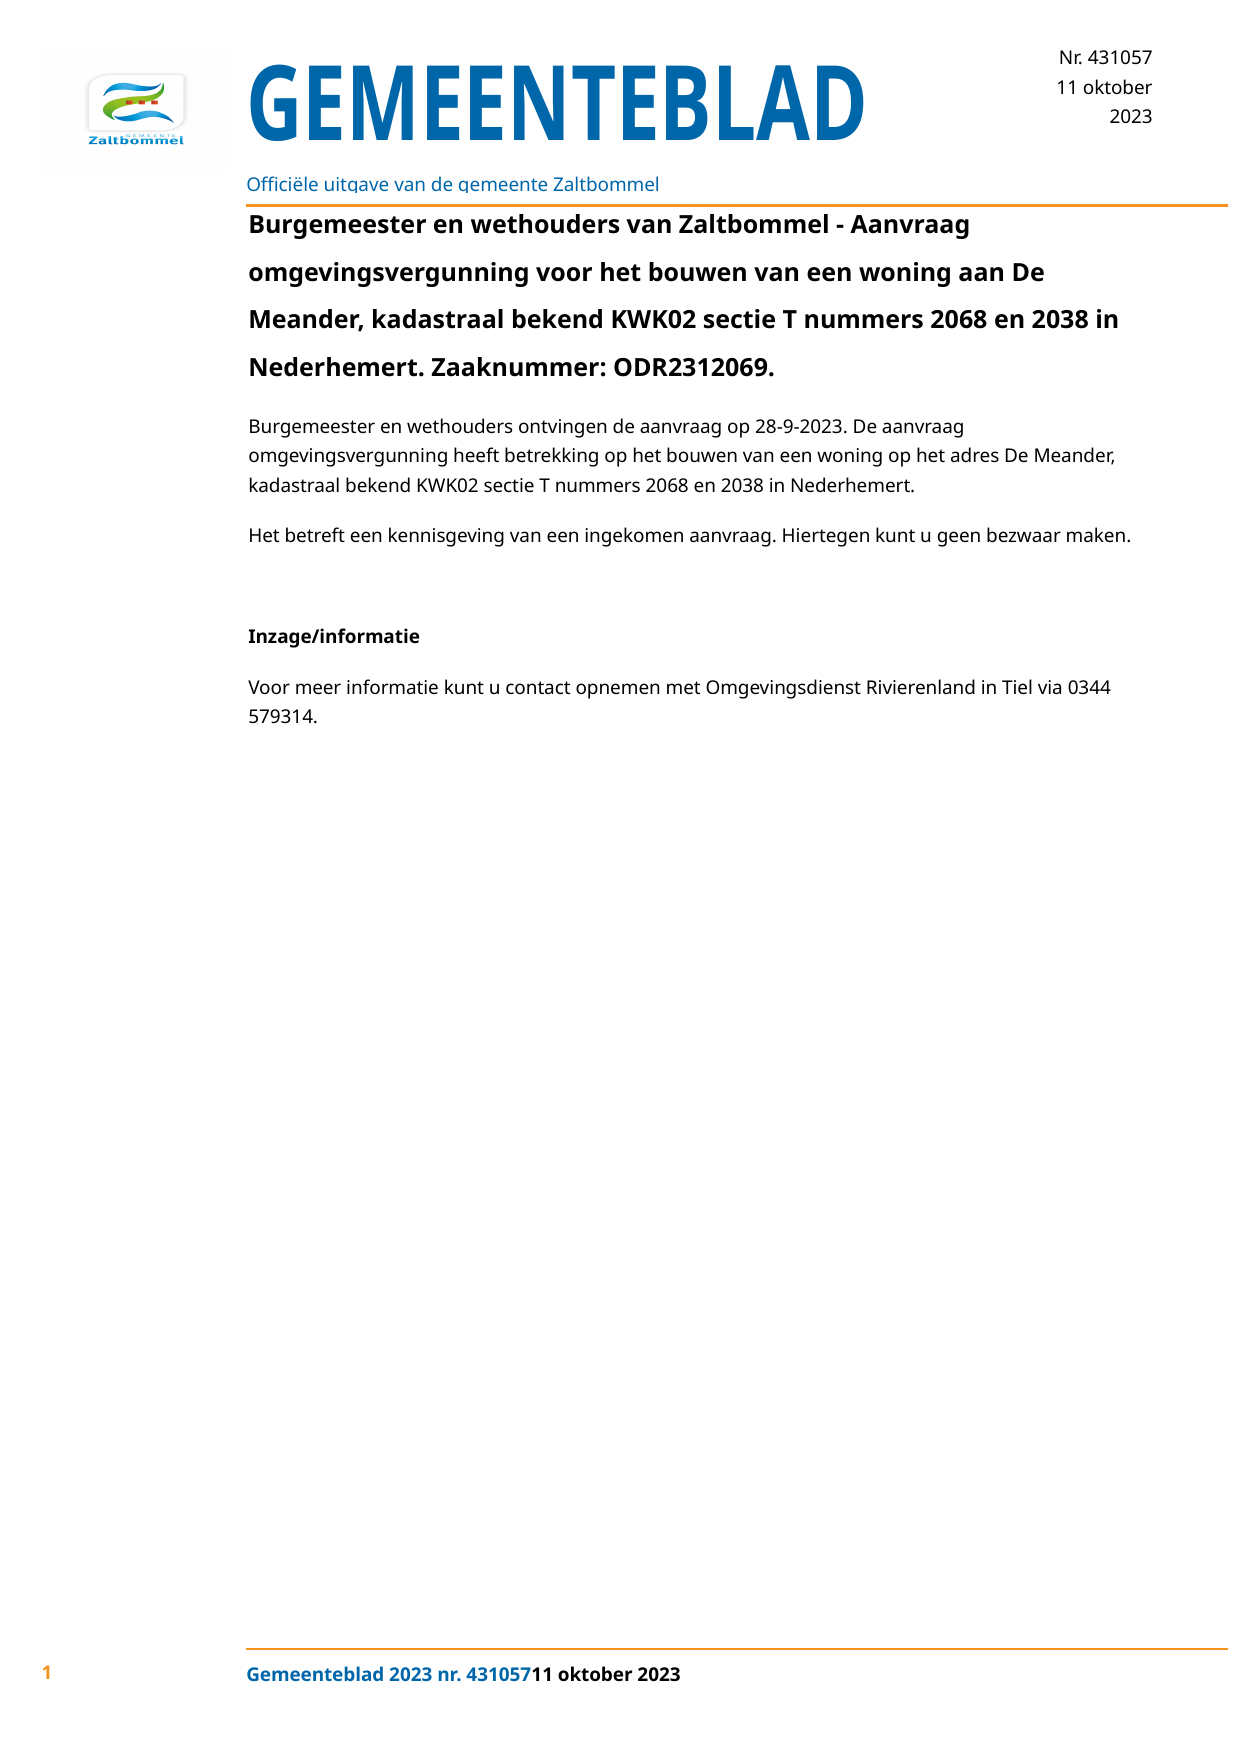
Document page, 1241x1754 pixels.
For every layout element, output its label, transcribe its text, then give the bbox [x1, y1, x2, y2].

text Burgemeester en wethouders ontvingen de aanvraag op 28-9-2023. De aanvraag omgevingsvergunning heeft betrekking op het bouwen van een woning op het adres De Meander, kadastraal bekend KWK02 sectie T nummers 2068 en 2038 in Nederhemert. [248, 413, 1152, 498]
text Inzage/informatie [248, 623, 1152, 649]
text Burgemeester en wethouders van Zaltbommel - Aanvraag omgevingsvergunning voor het bouwen van een woning aan De Meander, kadastraal bekend KWK02 sectie T nummers 2068 en 2038 in Nederhemert. Zaaknummer: ODR2312069. [248, 207, 1152, 384]
text Het betreft een kennisgeving van een ingekomen aanvraag. Hiertegen kunt u geen bezwaar maken. [248, 523, 1152, 548]
picture [41, 47, 231, 172]
text Voor meer informatie kunt u contact opnemen met Omgevingsdienst Rivierenland in Tiel via 0344 579314. [248, 674, 1152, 729]
